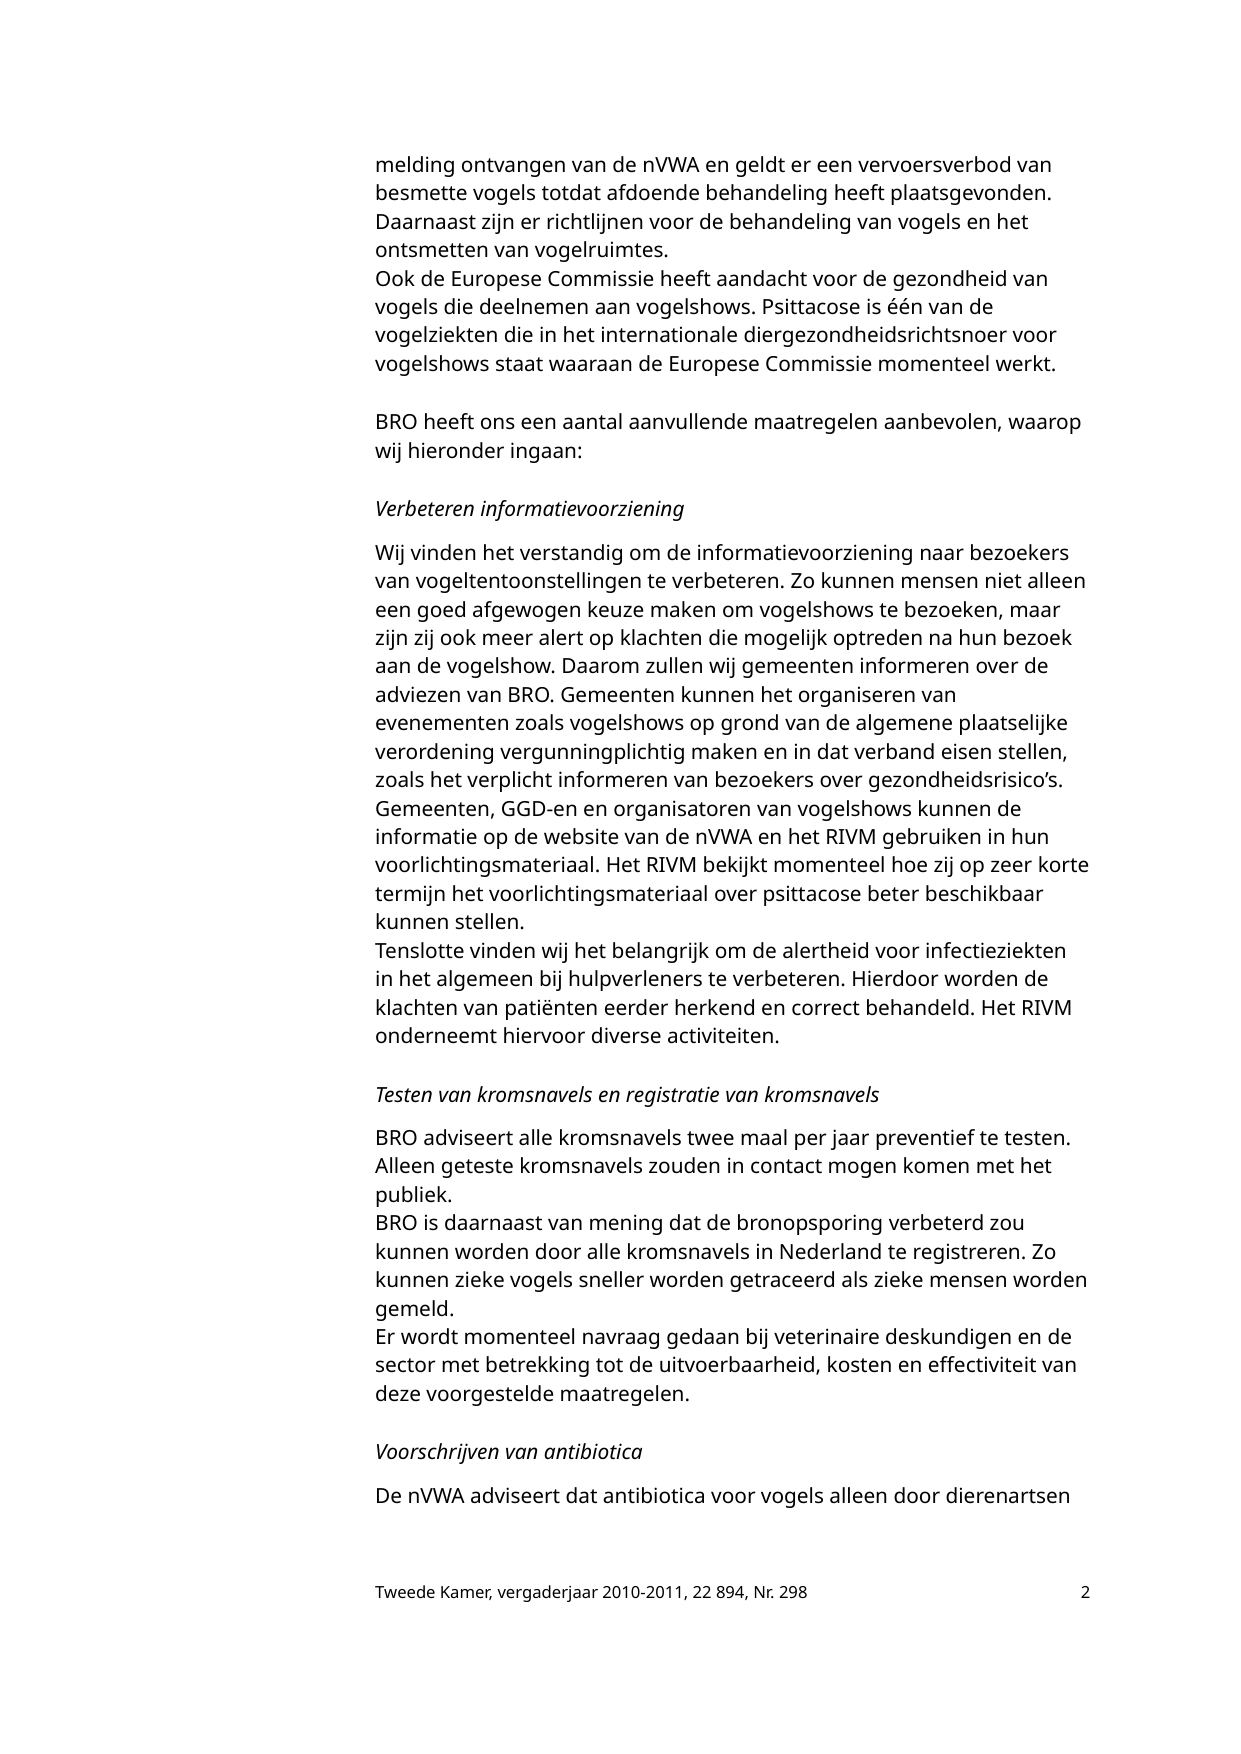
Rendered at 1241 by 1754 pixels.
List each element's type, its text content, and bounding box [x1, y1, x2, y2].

text BRO is daarnaast van mening dat de bronopsporing verbeterd zou kunnen worden door alle kromsnavels in Nederland te registreren. Zo kunnen zieke vogels sneller worden getraceerd als zieke mensen worden gemeld. [375, 1208, 1090, 1322]
text Er wordt momenteel navraag gedaan bij veterinaire deskundigen en de sector met betrekking tot de uitvoerbaarheid, kosten en effectiviteit van deze voorgestelde maatregelen. [375, 1322, 1090, 1407]
text Testen van kromsnavels en registratie van kromsnavels [375, 1080, 1090, 1108]
text De nVWA adviseert dat antibiotica voor vogels alleen door dierenartsen [375, 1481, 1090, 1509]
text BRO adviseert alle kromsnavels twee maal per jaar preventief te testen. Alleen geteste kromsnavels zouden in contact mogen komen met het publiek. [375, 1123, 1090, 1208]
text Tenslotte vinden wij het belangrijk om de alertheid voor infectieziekten in het algemeen bij hulpverleners te verbeteren. Hierdoor worden de klachten van patiënten eerder herkend en correct behandeld. Het RIVM onderneemt hiervoor diverse activiteiten. [375, 936, 1090, 1050]
text BRO heeft ons een aantal aanvullende maatregelen aanbevolen, waarop wij hieronder ingaan: [375, 407, 1090, 464]
text Verbeteren informatievoorziening [375, 494, 1090, 523]
text Wij vinden het verstandig om de informatievoorziening naar bezoekers van vogeltentoonstellingen te verbeteren. Zo kunnen mensen niet alleen een goed afgewogen keuze maken om vogelshows te bezoeken, maar zijn zij ook meer alert op klachten die mogelijk optreden na hun bezoek aan de vogelshow. Daarom zullen wij gemeenten informeren over de adviezen van BRO. Gemeenten kunnen het organiseren van evenementen zoals vogelshows op grond van de algemene plaatselijke verordening vergunningplichtig maken en in dat verband eisen stellen, zoals het verplicht informeren van bezoekers over gezondheidsrisico’s. Gemeenten, GGD-en en organisatoren van vogelshows kunnen de informatie op de website van de nVWA en het RIVM gebruiken in hun voorlichtingsmateriaal. Het RIVM bekijkt momenteel hoe zij op zeer korte termijn het voorlichtingsmateriaal over psittacose beter beschikbaar kunnen stellen. [375, 538, 1090, 936]
text Ook de Europese Commissie heeft aandacht voor de gezondheid van vogels die deelnemen aan vogelshows. Psittacose is één van de vogelziekten die in het internationale diergezondheidsrichtsnoer voor vogelshows staat waaraan de Europese Commissie momenteel werkt. [375, 264, 1090, 377]
text Voorschrijven van antibiotica [375, 1437, 1090, 1466]
text melding ontvangen van de nVWA en geldt er een vervoersverbod van besmette vogels totdat afdoende behandeling heeft plaatsgevonden. Daarnaast zijn er richtlijnen voor de behandeling van vogels en het ontsmetten van vogelruimtes. [375, 150, 1090, 264]
